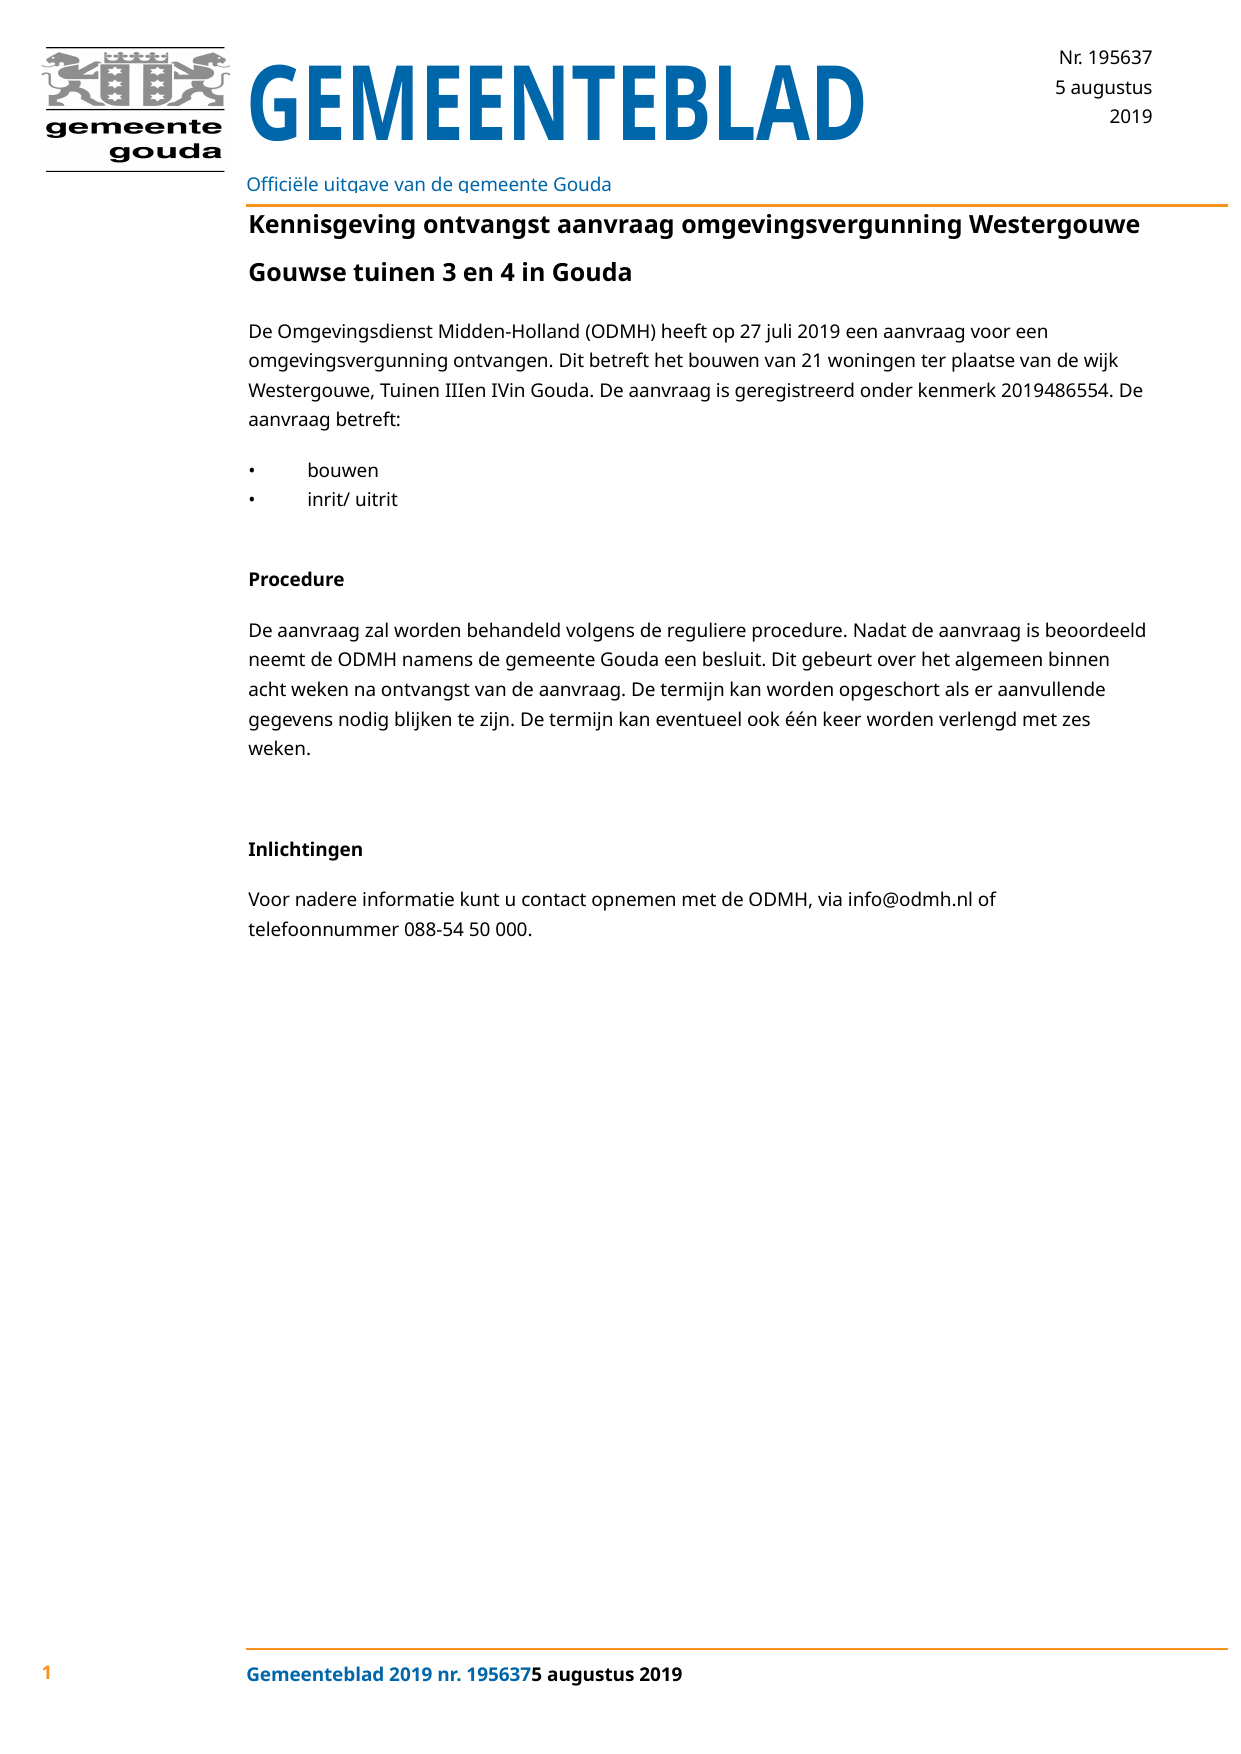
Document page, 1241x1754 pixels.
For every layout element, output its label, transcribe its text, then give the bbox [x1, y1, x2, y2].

list bouwen [248, 457, 1152, 483]
text De aanvraag zal worden behandeld volgens de reguliere procedure. Nadat de aanvraag is beoordeeld neemt de ODMH namens de gemeente Gouda een besluit. Dit gebeurt over het algemeen binnen acht weken na ontvangst van de aanvraag. De termijn kan worden opgeschort als er aanvullende gegevens nodig blijken te zijn. De termijn kan eventueel ook één keer worden verlengd met zes weken. [248, 617, 1152, 761]
list inrit/ uitrit [248, 487, 1152, 512]
text Kennisgeving ontvangst aanvraag omgevingsvergunning Westergouwe Gouwse tuinen 3 en 4 in Gouda [248, 207, 1152, 288]
text Inlichtingen [248, 836, 1152, 862]
text De Omgevingsdienst Midden-Holland (ODMH) heeft op 27 juli 2019 een aanvraag voor een omgevingsvergunning ontvangen. Dit betreft het bouwen van 21 woningen ter plaatse van de wijk Westergouwe, Tuinen IIIen IVin Gouda. De aanvraag is geregistreerd onder kenmerk 2019486554. De aanvraag betreft: [248, 318, 1152, 432]
text Procedure [248, 567, 1152, 592]
picture [41, 47, 231, 172]
text Voor nadere informatie kunt u contact opnemen met de ODMH, via info@odmh.nl of telefoonnummer 088-54 50 000. [248, 887, 1152, 942]
